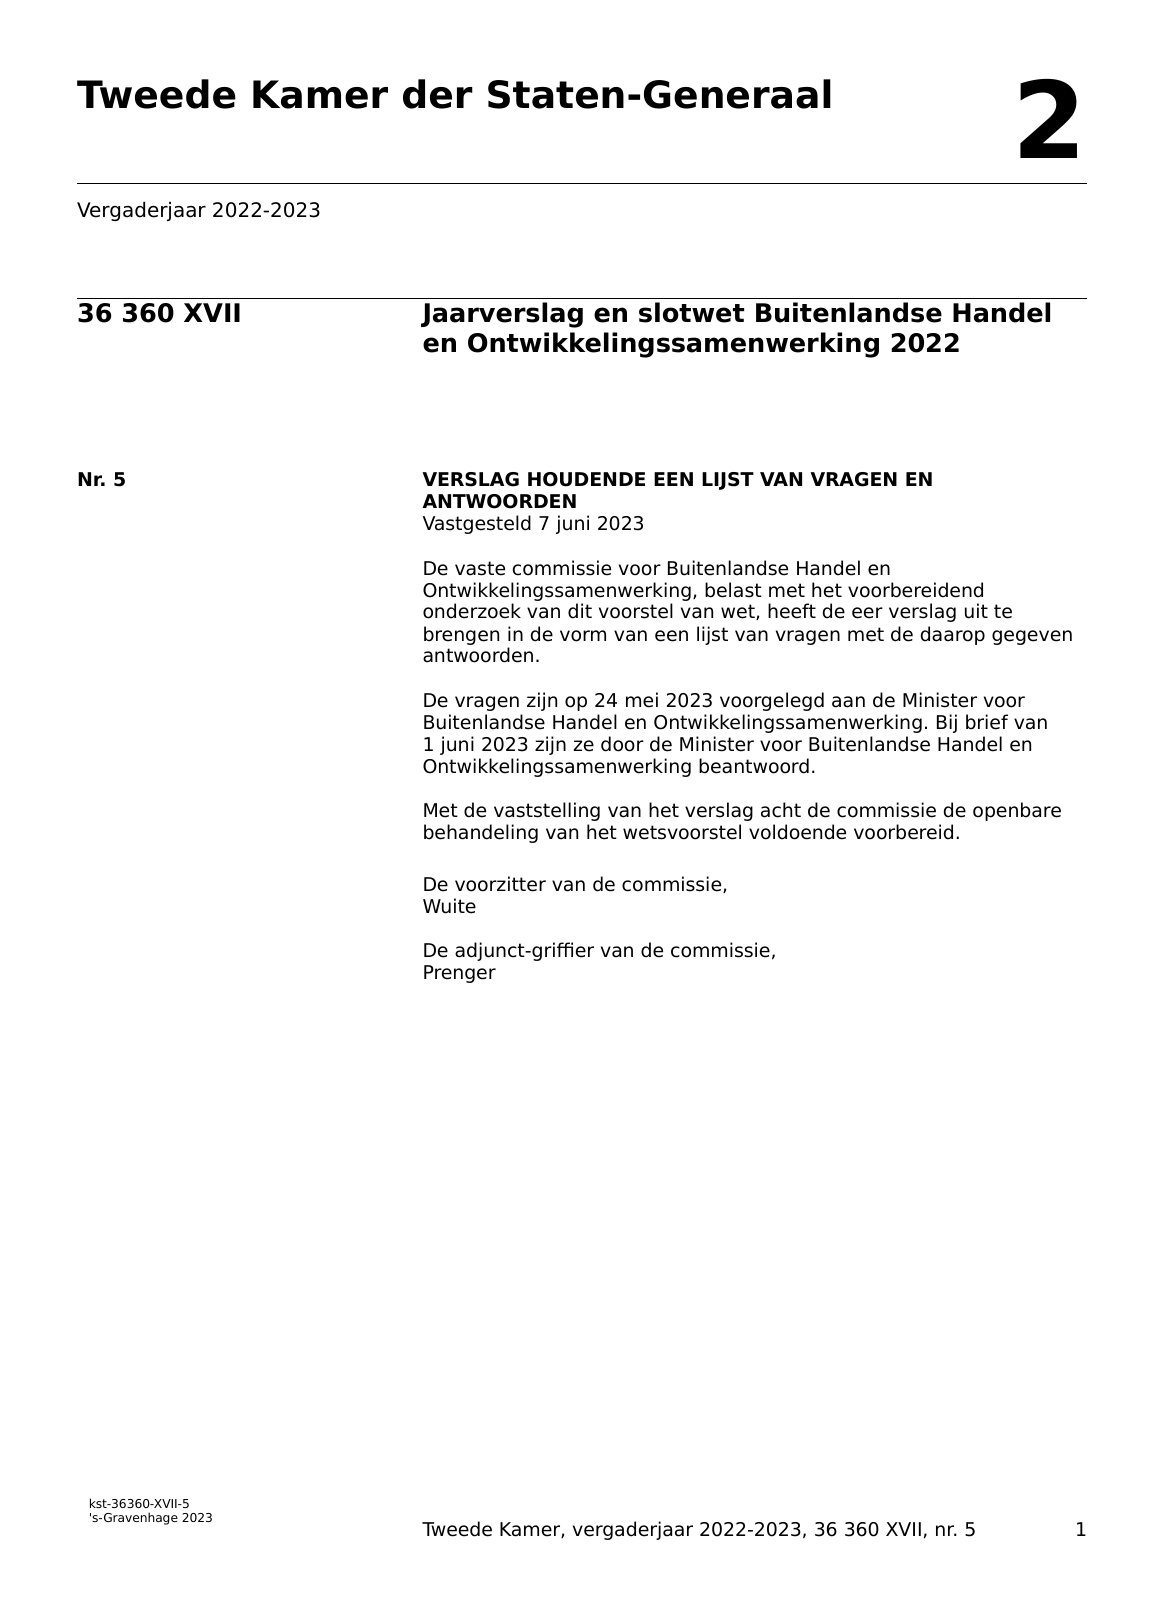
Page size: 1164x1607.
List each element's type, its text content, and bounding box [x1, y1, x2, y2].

text De voorzitter van de commissie, Wuite [422, 874, 1087, 918]
text 's-Gravenhage 2023 [88, 1511, 323, 1525]
text De adjunct-griffier van de commissie, Prenger [422, 940, 1087, 984]
table_cell Vergaderjaar 2022-2023 [77, 184, 1087, 298]
text De vaste commissie voor Buitenlandse Handel en Ontwikkelingssamenwerking, belast met het voorbereidend onderzoek van dit voorstel van wet, heeft de eer verslag uit te brengen in de vorm van een lijst van vragen met de daarop gegeven antwoorden. [422, 557, 1087, 667]
subtitle 36 360 XVII Jaarverslag en slotwet Buitenlandse Handel en Ontwikkelingssamenwerking 2022 [77, 299, 1087, 358]
text Vastgesteld 7 juni 2023 [422, 513, 1087, 535]
table_header 2 [886, 59, 1087, 183]
text De vragen zijn op 24 mei 2023 voorgelegd aan de Minister voor Buitenlandse Handel en Ontwikkelingssamenwerking. Bij brief van 1 juni 2023 zijn ze door de Minister voor Buitenlandse Handel en Ontwikkelingssamenwerking beantwoord. [422, 689, 1087, 777]
text Met de vaststelling van het verslag acht de commissie de openbare behandeling van het wetsvoorstel voldoende voorbereid. [422, 800, 1087, 844]
table_header Tweede Kamer der Staten-Generaal [77, 59, 886, 183]
text kst-36360-XVII-5 [88, 1497, 323, 1511]
subtitle Nr. 5 VERSLAG HOUDENDE EEN LIJST VAN VRAGEN EN ANTWOORDEN [77, 469, 1087, 513]
